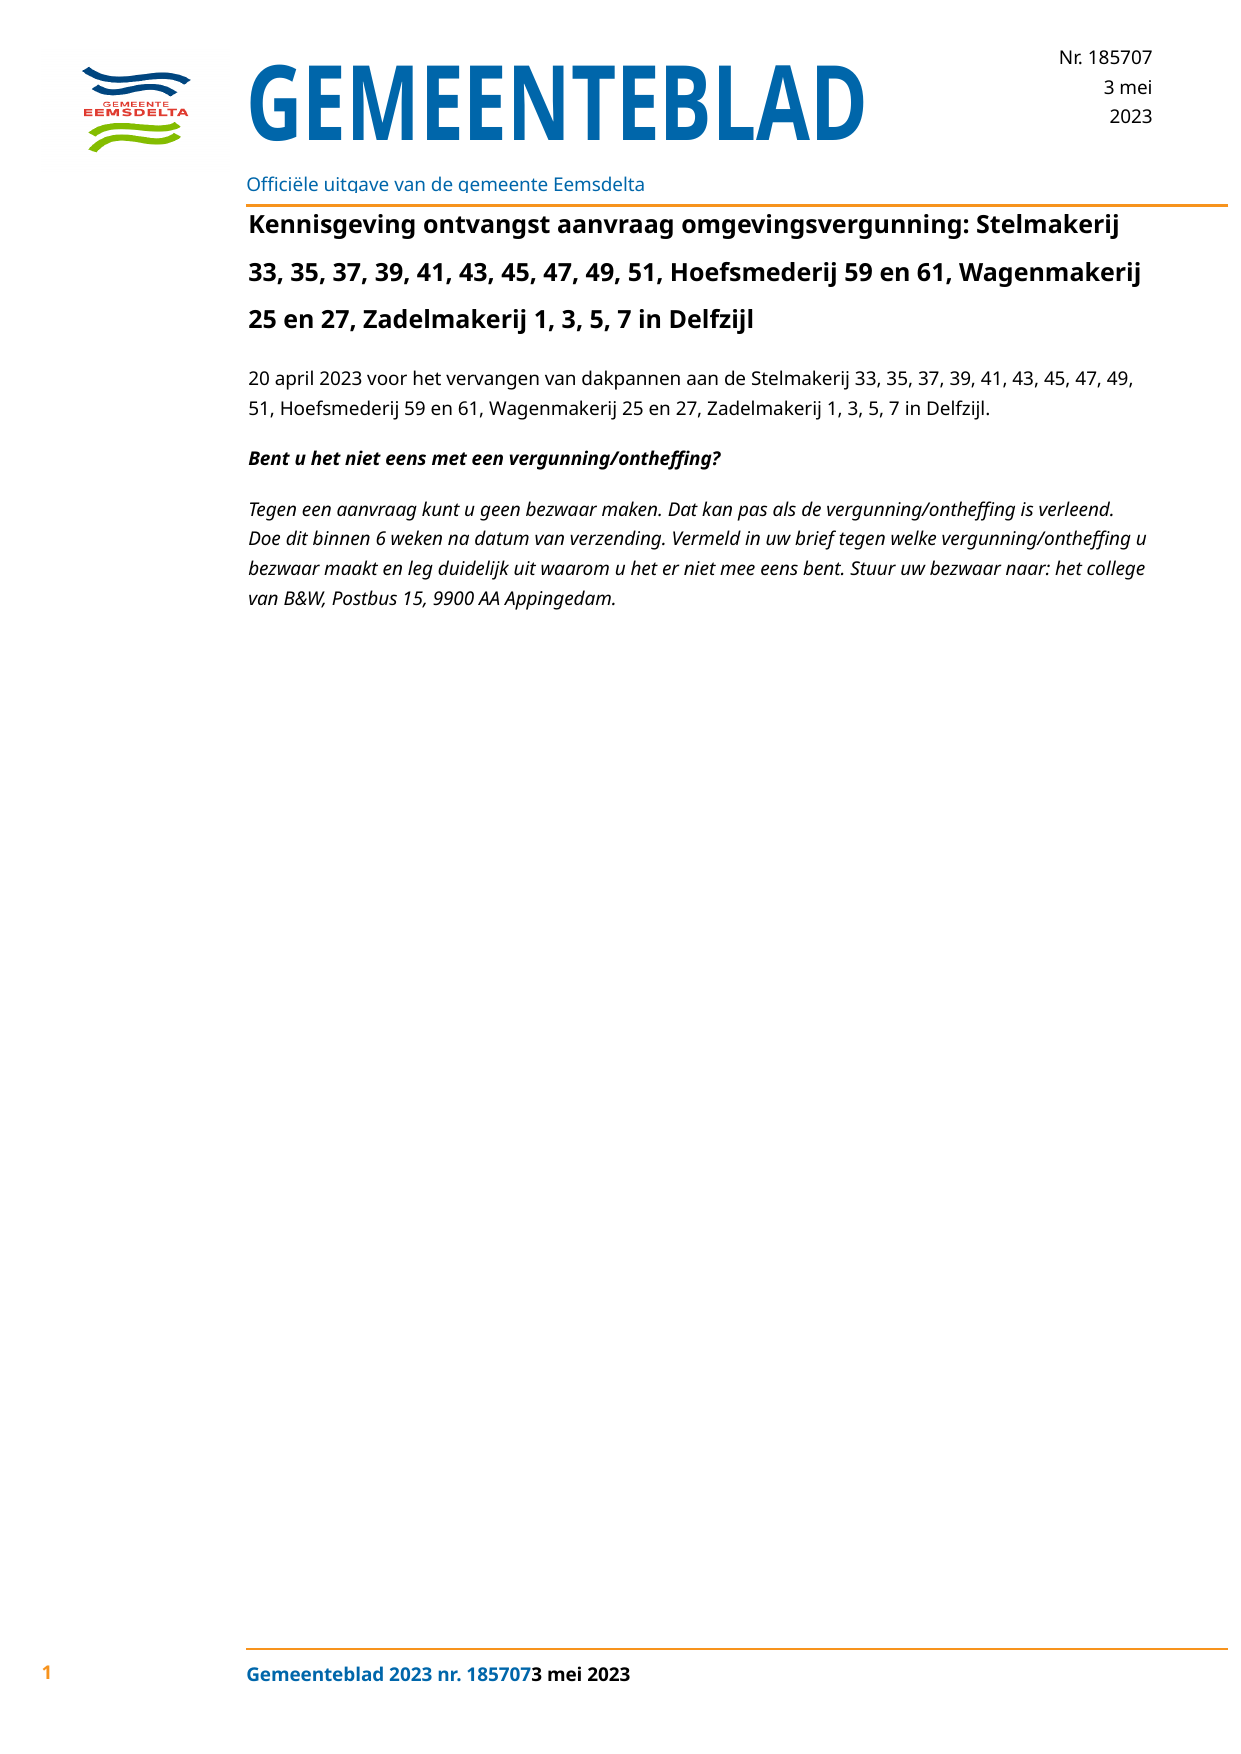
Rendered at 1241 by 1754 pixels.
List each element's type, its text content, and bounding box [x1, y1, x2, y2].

text Bent u het niet eens met een vergunning/ontheffing? [248, 446, 1152, 471]
text Kennisgeving ontvangst aanvraag omgevingsvergunning: Stelmakerij 33, 35, 37, 39, 41, 43, 45, 47, 49, 51, Hoefsmederij 59 en 61, Wagenmakerij 25 en 27, Zadelmakerij 1, 3, 5, 7 in Delfzijl [248, 207, 1152, 336]
text 20 april 2023 voor het vervangen van dakpannen aan de Stelmakerij 33, 35, 37, 39, 41, 43, 45, 47, 49, 51, Hoefsmederij 59 en 61, Wagenmakerij 25 en 27, Zadelmakerij 1, 3, 5, 7 in Delfzijl. [248, 366, 1152, 421]
text Tegen een aanvraag kunt u geen bezwaar maken. Dat kan pas als de vergunning/ontheffing is verleend. Doe dit binnen 6 weken na datum van verzending. Vermeld in uw brief tegen welke vergunning/ontheffing u bezwaar maakt en leg duidelijk uit waarom u het er niet mee eens bent. Stuur uw bezwaar naar: het college van B&W, Postbus 15, 9900 AA Appingedam. [248, 496, 1152, 610]
picture [41, 47, 231, 172]
